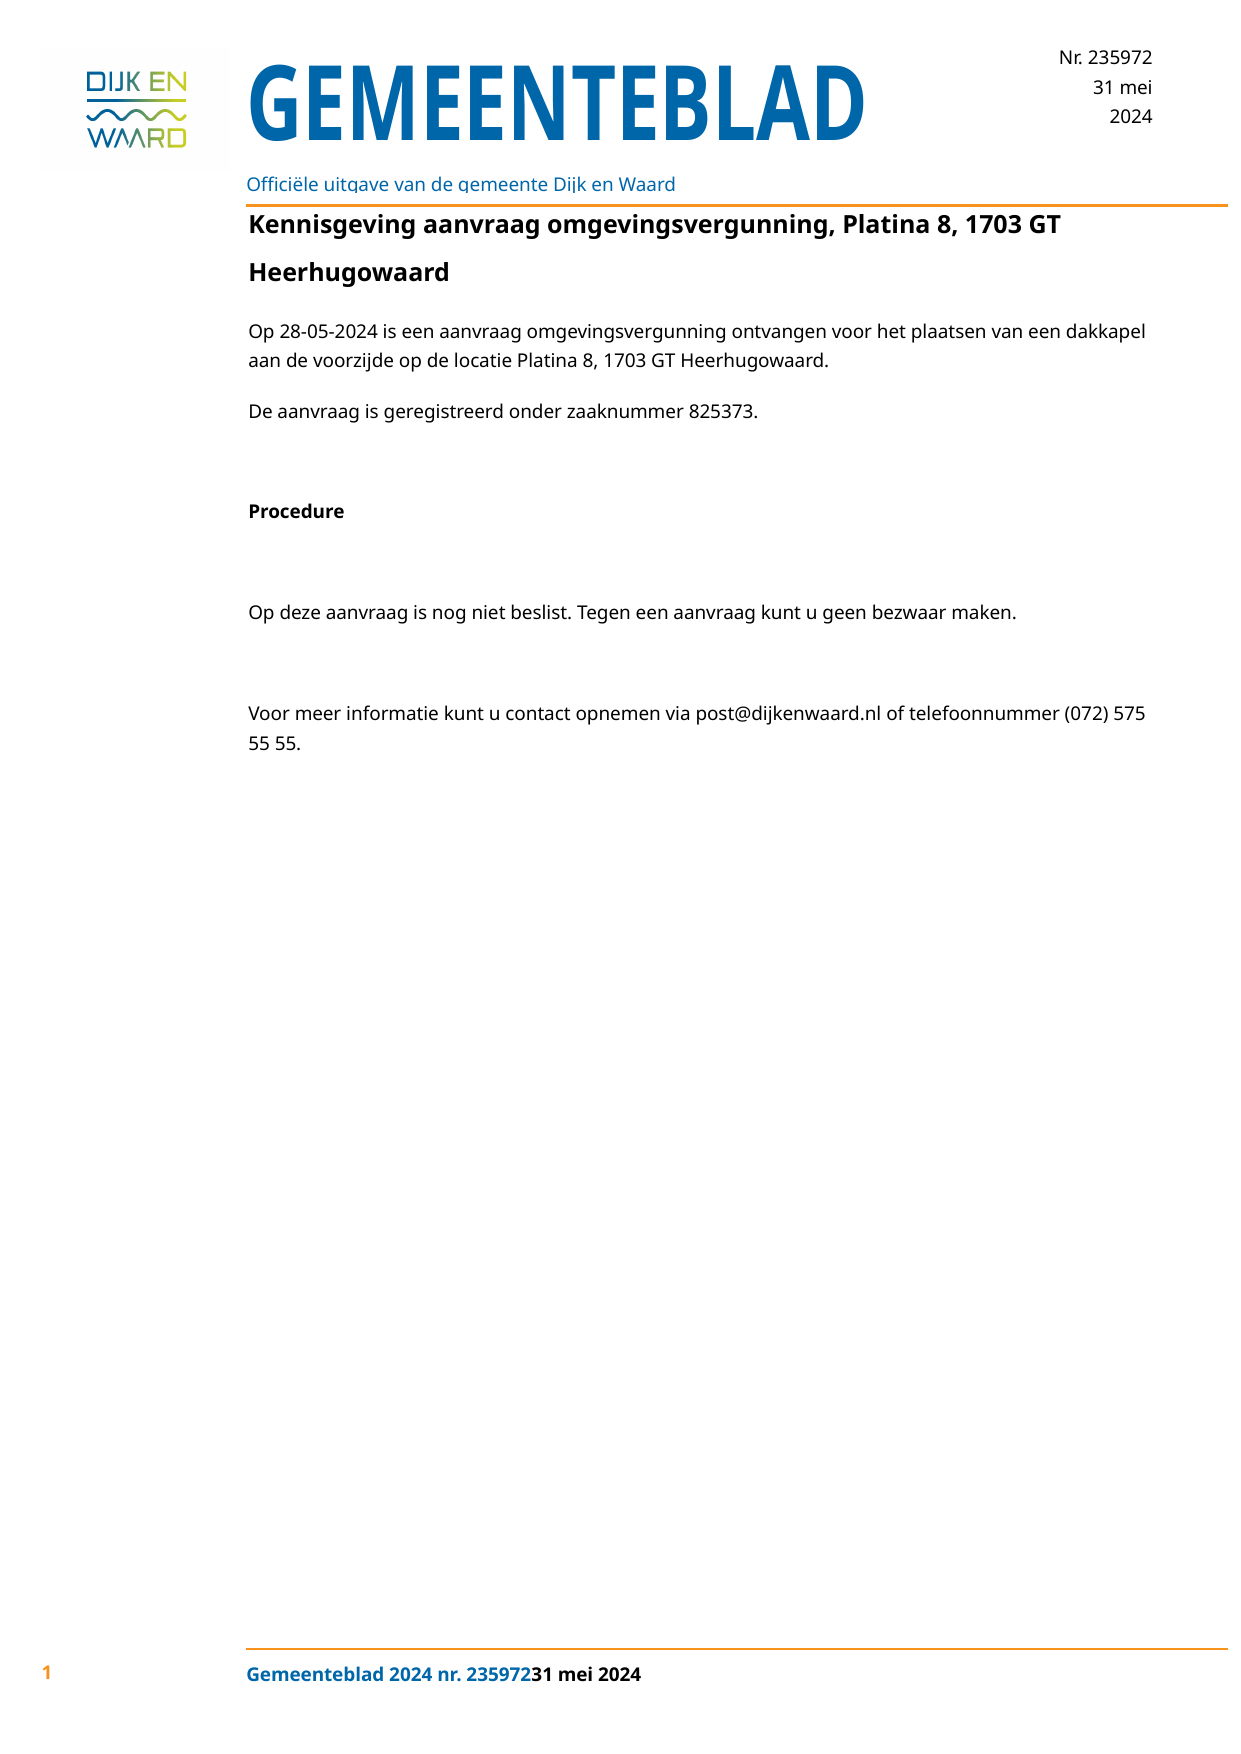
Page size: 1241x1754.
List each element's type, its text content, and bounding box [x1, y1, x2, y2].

text Procedure [248, 499, 1152, 524]
picture [41, 47, 231, 172]
text Kennisgeving aanvraag omgevingsvergunning, Platina 8, 1703 GT Heerhugowaard [248, 207, 1152, 288]
text Op 28-05-2024 is een aanvraag omgevingsvergunning ontvangen voor het plaatsen van een dakkapel aan de voorzijde op de locatie Platina 8, 1703 GT Heerhugowaard. [248, 318, 1152, 373]
text De aanvraag is geregistreerd onder zaaknummer 825373. [248, 398, 1152, 424]
text Op deze aanvraag is nog niet beslist. Tegen een aanvraag kunt u geen bezwaar maken. [248, 599, 1152, 625]
text Voor meer informatie kunt u contact opnemen via post@dijkenwaard.nl of telefoonnummer (072) 575 55 55. [248, 700, 1152, 756]
